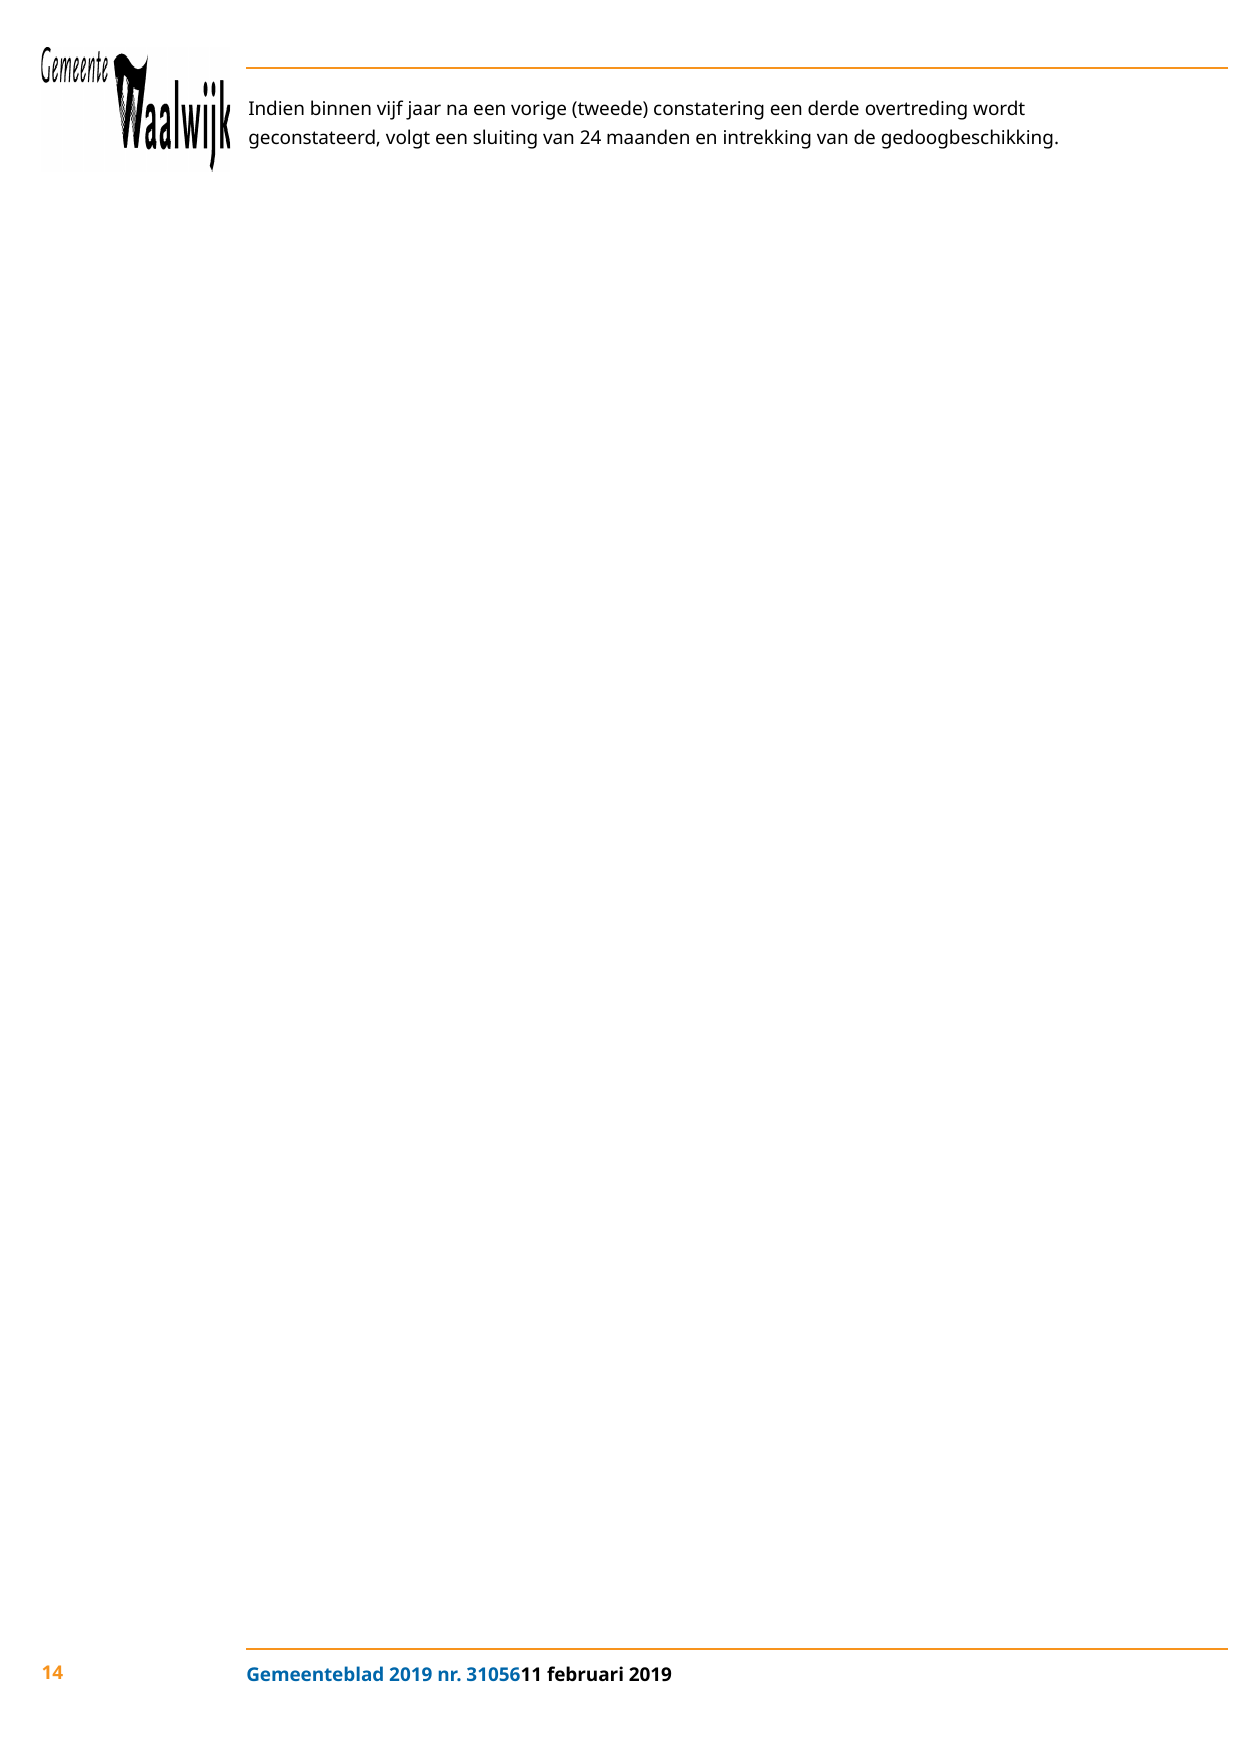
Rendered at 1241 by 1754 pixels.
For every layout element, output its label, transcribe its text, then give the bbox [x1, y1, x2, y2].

text Indien binnen vijf jaar na een vorige (tweede) constatering een derde overtreding wordt geconstateerd, volgt een sluiting van 24 maanden en intrekking van de gedoogbeschikking. [248, 95, 1152, 150]
picture [41, 47, 231, 172]
